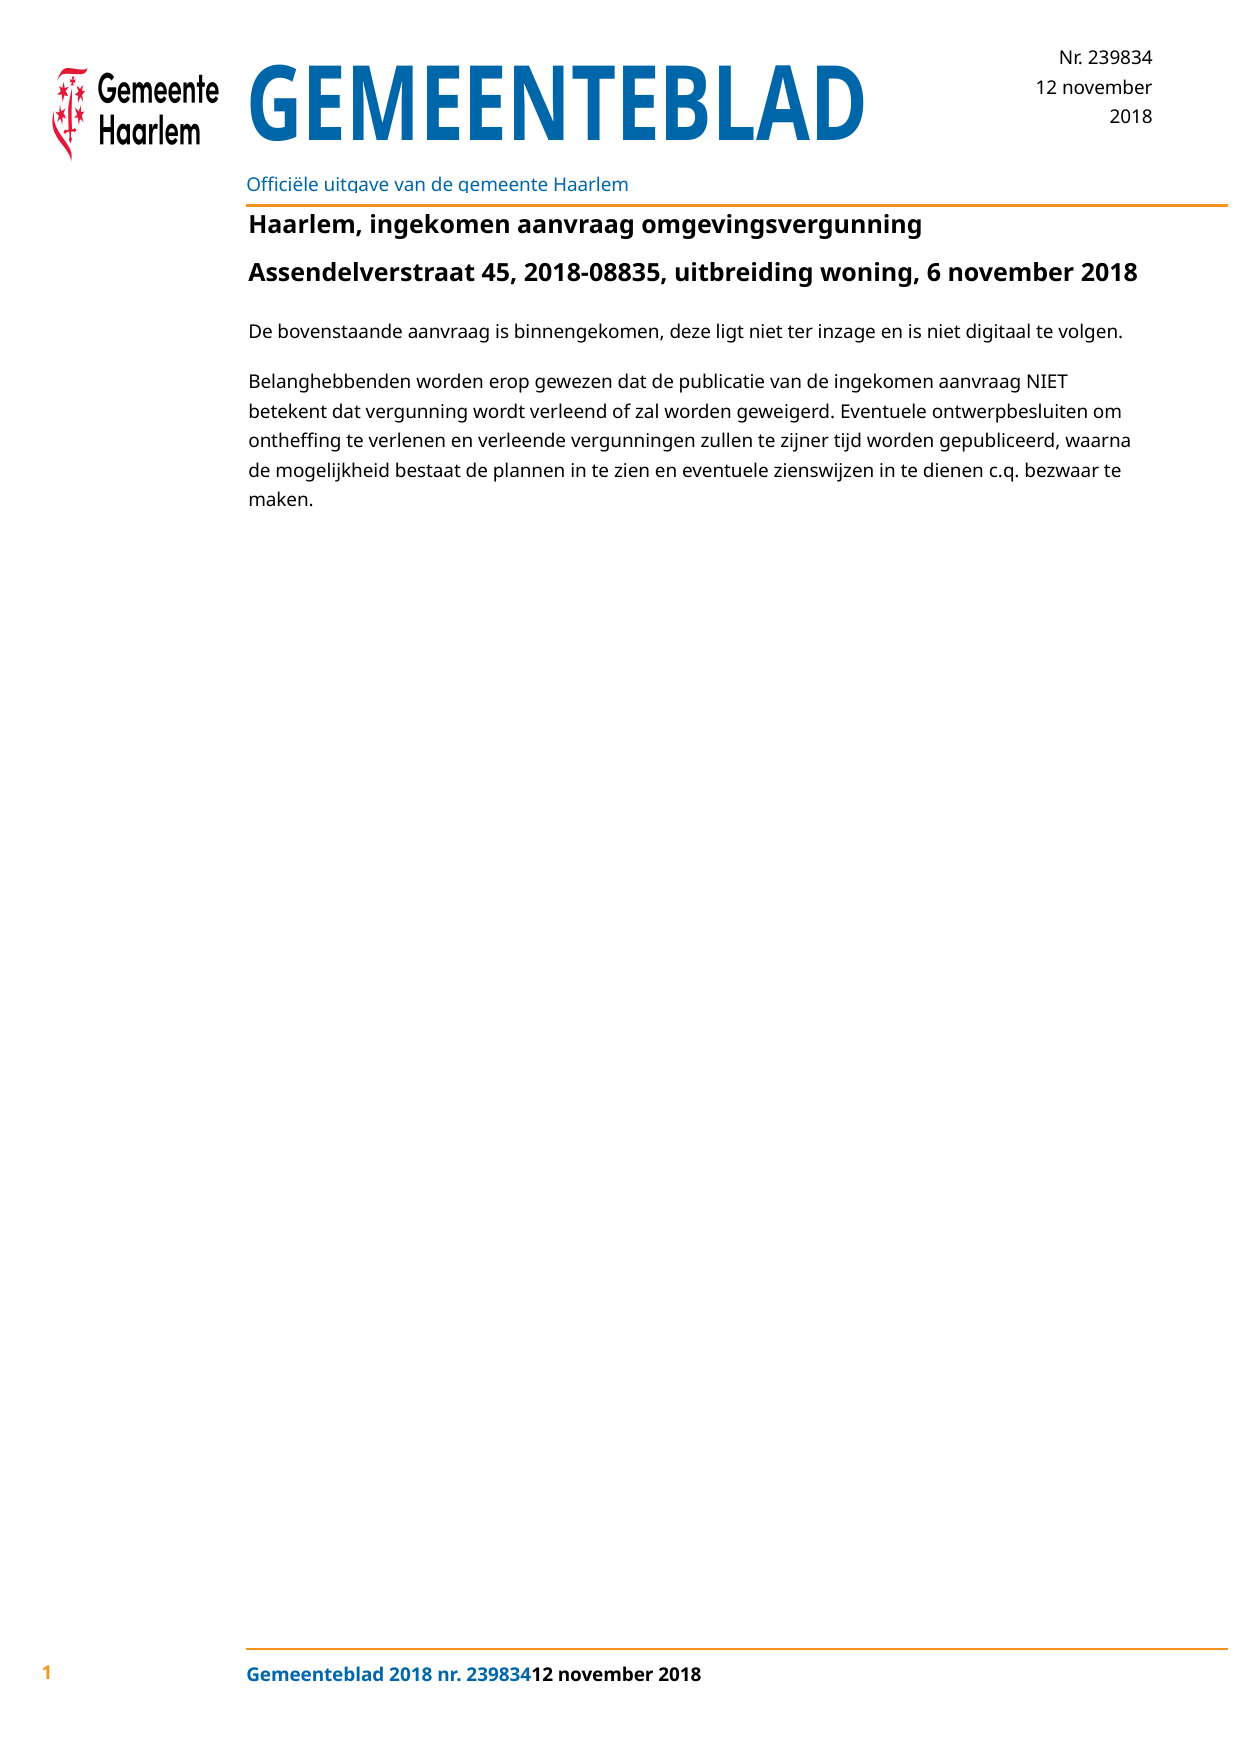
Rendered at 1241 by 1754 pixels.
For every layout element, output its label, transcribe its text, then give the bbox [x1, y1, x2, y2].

text Haarlem, ingekomen aanvraag omgevingsvergunning Assendelverstraat 45, 2018-08835, uitbreiding woning, 6 november 2018 [248, 207, 1152, 288]
text Belanghebbenden worden erop gewezen dat de publicatie van de ingekomen aanvraag NIET betekent dat vergunning wordt verleend of zal worden geweigerd. Eventuele ontwerpbesluiten om ontheffing te verlenen en verleende vergunningen zullen te zijner tijd worden gepubliceerd, waarna de mogelijkheid bestaat de plannen in te zien en eventuele zienswijzen in te dienen c.q. bezwaar te maken. [248, 368, 1152, 512]
text De bovenstaande aanvraag is binnengekomen, deze ligt niet ter inzage en is niet digitaal te volgen. [248, 318, 1152, 344]
picture [41, 47, 231, 172]
